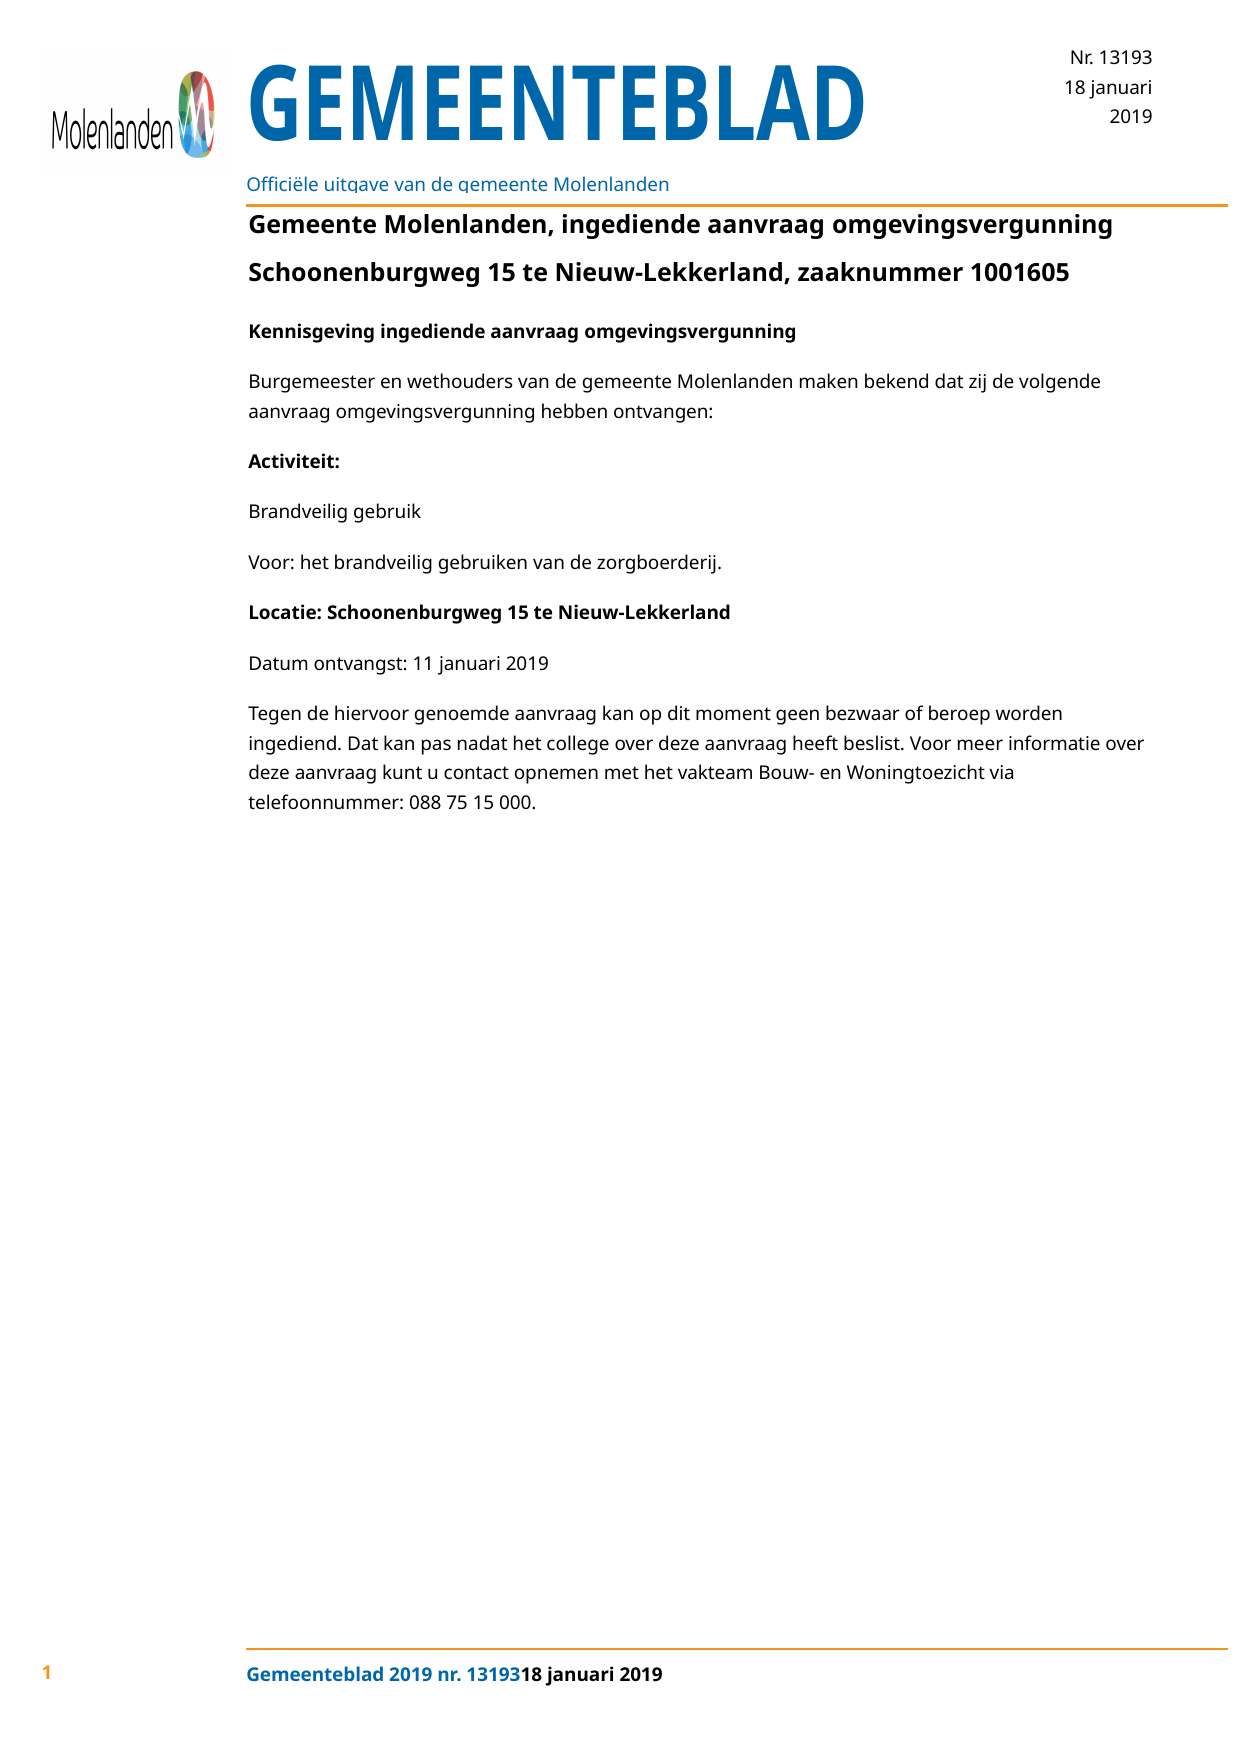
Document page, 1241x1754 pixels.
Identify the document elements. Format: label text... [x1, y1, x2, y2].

text Tegen de hiervoor genoemde aanvraag kan op dit moment geen bezwaar of beroep worden ingediend. Dat kan pas nadat het college over deze aanvraag heeft beslist. Voor meer informatie over deze aanvraag kunt u contact opnemen met het vakteam Bouw- en Woningtoezicht via telefoonnummer: 088 75 15 000. [248, 700, 1152, 815]
text Voor: het brandveilig gebruiken van de zorgboerderij. [248, 549, 1152, 575]
text Brandveilig gebruik [248, 499, 1152, 524]
picture [41, 47, 231, 172]
text Datum ontvangst: 11 januari 2019 [248, 650, 1152, 676]
text Gemeente Molenlanden, ingediende aanvraag omgevingsvergunning Schoonenburgweg 15 te Nieuw-Lekkerland, zaaknummer 1001605 [248, 207, 1152, 288]
text Kennisgeving ingediende aanvraag omgevingsvergunning [248, 318, 1152, 344]
text Activiteit: [248, 448, 1152, 474]
text Locatie: Schoonenburgweg 15 te Nieuw-Lekkerland [248, 599, 1152, 625]
text Burgemeester en wethouders van de gemeente Molenlanden maken bekend dat zij de volgende aanvraag omgevingsvergunning hebben ontvangen: [248, 368, 1152, 424]
